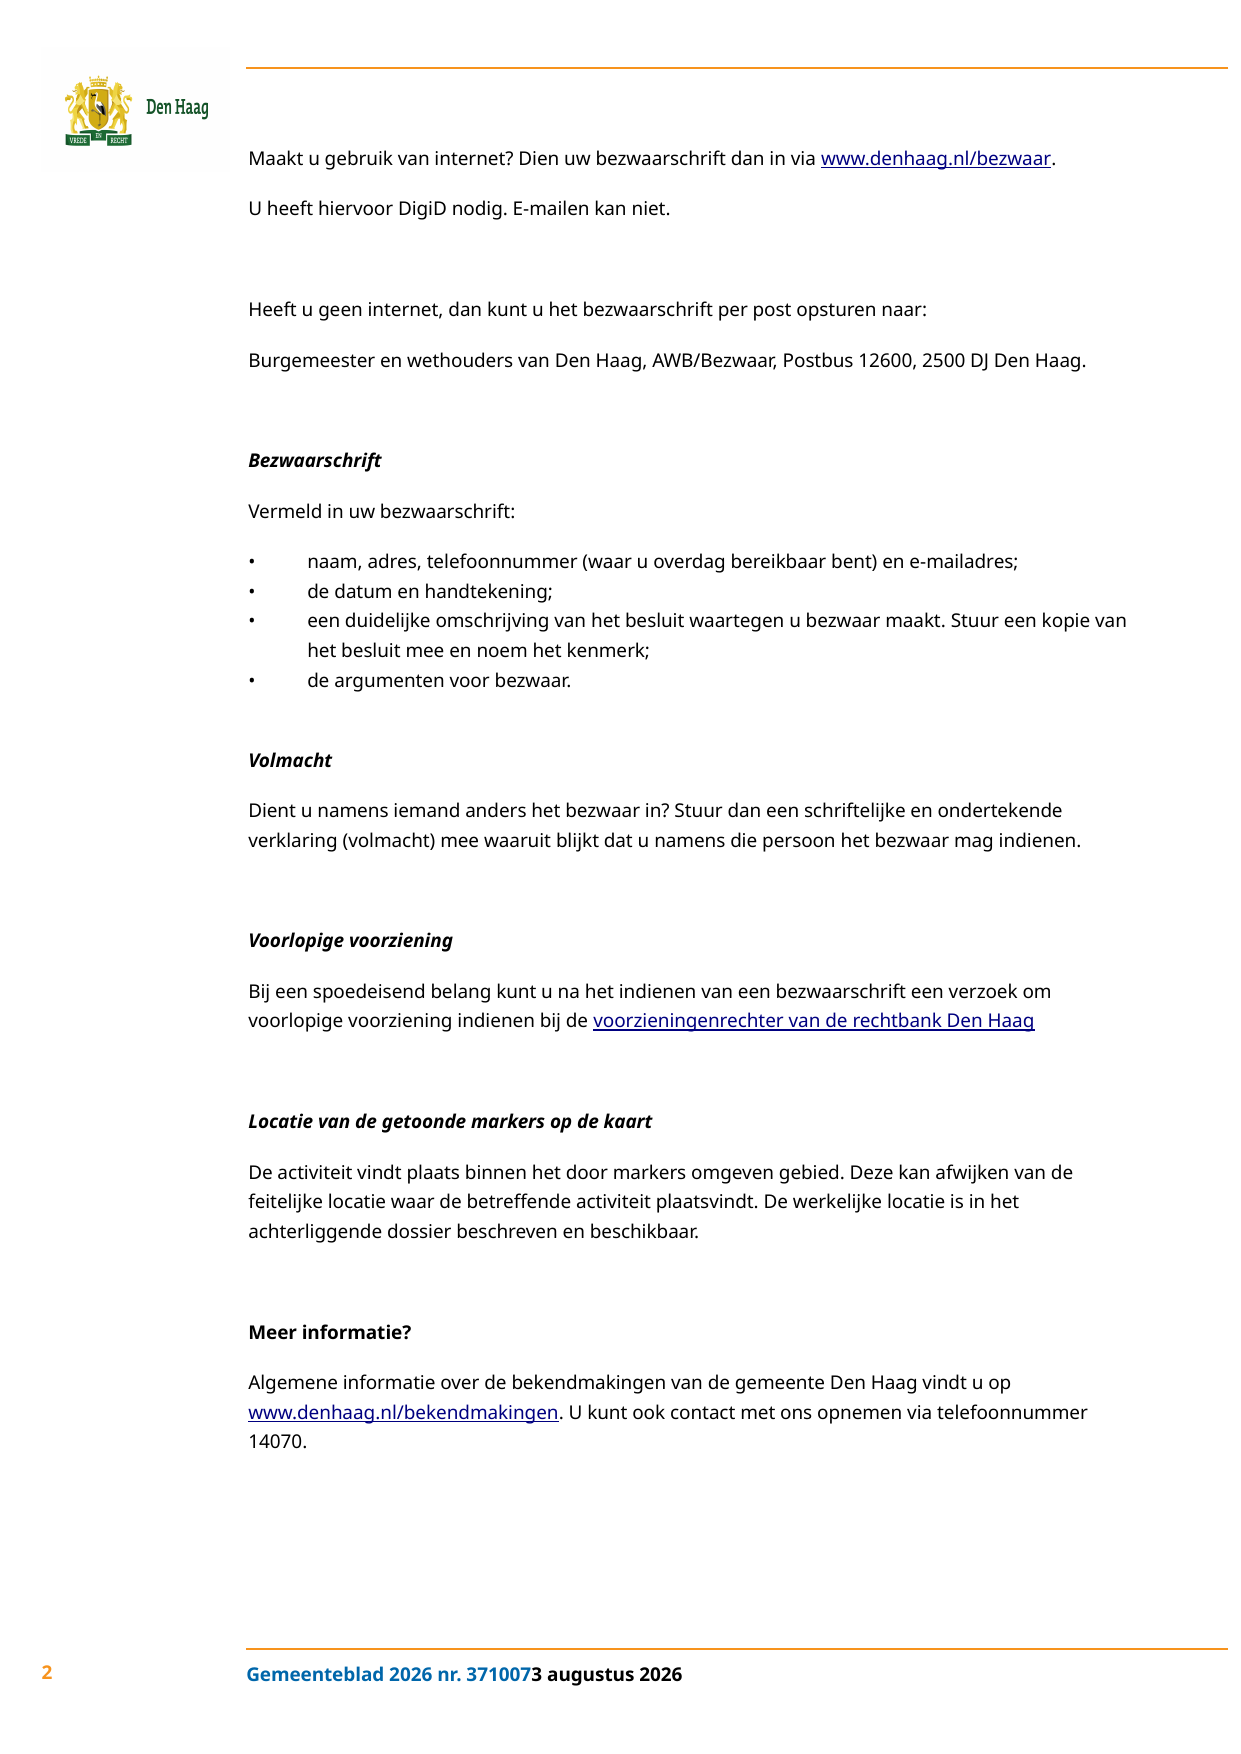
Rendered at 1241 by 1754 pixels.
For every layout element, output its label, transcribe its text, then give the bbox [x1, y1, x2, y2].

text Volmacht [248, 747, 1152, 773]
text Algemene informatie over de bekendmakingen van de gemeente Den Haag vindt u op www.denhaag.nl/bekendmakingen. U kunt ook contact met ons opnemen via telefoonnummer 14070. [248, 1369, 1152, 1454]
text Meer informatie? [248, 1319, 1152, 1345]
list de datum en handtekening; [248, 578, 1152, 604]
text Heeft u geen internet, dan kunt u het bezwaarschrift per post opsturen naar: [248, 296, 1152, 322]
text Bij een spoedeisend belang kunt u na het indienen van een bezwaarschrift een verzoek om voorlopige voorziening indienen bij de voorzieningenrechter van de rechtbank Den Haag [248, 978, 1152, 1033]
text Burgemeester en wethouders van Den Haag, AWB/Bezwaar, Postbus 12600, 2500 DJ Den Haag. [248, 347, 1152, 373]
text Bezwaarschrift [248, 448, 1152, 473]
text Locatie van de getoonde markers op de kaart [248, 1108, 1152, 1134]
text Vermeld in uw bezwaarschrift: [248, 498, 1152, 524]
text Dient u namens iemand anders het bezwaar in? Stuur dan een schriftelijke en ondertekende verklaring (volmacht) mee waaruit blijkt dat u namens die persoon het bezwaar mag indienen. [248, 797, 1152, 853]
list de argumenten voor bezwaar. [248, 667, 1152, 693]
text De activiteit vindt plaats binnen het door markers omgeven gebied. Deze kan afwijken van de feitelijke locatie waar de betreffende activiteit plaatsvindt. De werkelijke locatie is in het achterliggende dossier beschreven en beschikbaar. [248, 1159, 1152, 1244]
picture [41, 47, 231, 172]
text Voorlopige voorziening [248, 928, 1152, 953]
list naam, adres, telefoonnummer (waar u overdag bereikbaar bent) en e-mailadres; [248, 548, 1152, 574]
text Maakt u gebruik van internet? Dien uw bezwaarschrift dan in via www.denhaag.nl/bezwaar. [248, 145, 1152, 171]
list een duidelijke omschrijving van het besluit waartegen u bezwaar maakt. Stuur een kopie van het besluit mee en noem het kenmerk; [248, 608, 1152, 663]
text U heeft hiervoor DigiD nodig. E-mailen kan niet. [248, 196, 1152, 221]
